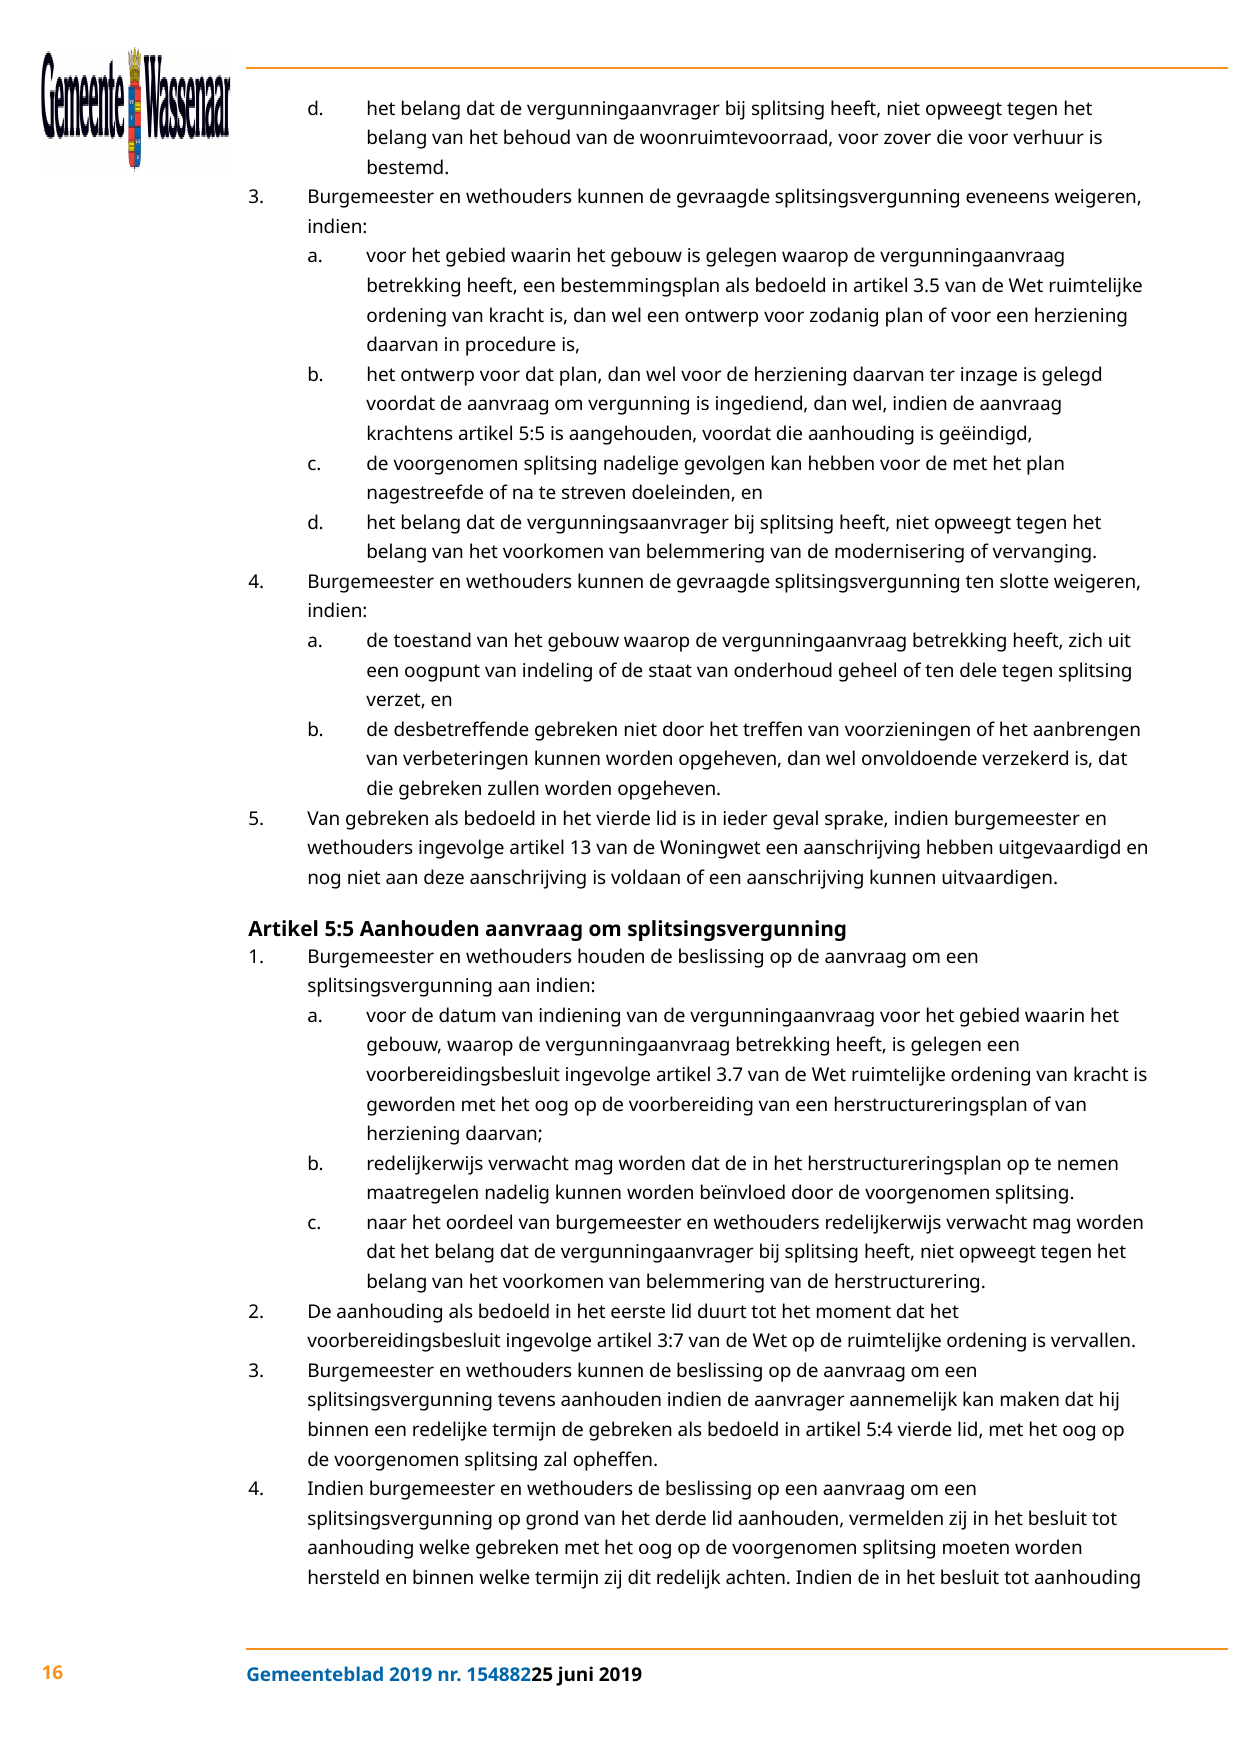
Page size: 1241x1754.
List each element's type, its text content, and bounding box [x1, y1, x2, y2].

list Burgemeester en wethouders houden de beslissing op de aanvraag om een splitsingsvergunning aan indien: [248, 943, 1152, 998]
picture [41, 47, 231, 172]
list voor de datum van indiening van de vergunningaanvraag voor het gebied waarin het gebouw, waarop de vergunningaanvraag betrekking heeft, is gelegen een voorbereidingsbesluit ingevolge artikel 3.7 van de Wet ruimtelijke ordening van kracht is geworden met het oog op de voorbereiding van een herstructureringsplan of van herziening daarvan; [307, 1002, 1152, 1146]
list naar het oordeel van burgemeester en wethouders redelijkerwijs verwacht mag worden dat het belang dat de vergunningaanvrager bij splitsing heeft, niet opweegt tegen het belang van het voorkomen van belemmering van de herstructurering. [307, 1209, 1152, 1294]
list het belang dat de vergunningaanvrager bij splitsing heeft, niet opweegt tegen het belang van het behoud van de woonruimtevoorraad, voor zover die voor verhuur is bestemd. [307, 95, 1152, 180]
list de desbetreffende gebreken niet door het treffen van voorzieningen of het aanbrengen van verbeteringen kunnen worden opgeheven, dan wel onvoldoende verzekerd is, dat die gebreken zullen worden opgeheven. [307, 716, 1152, 801]
list het ontwerp voor dat plan, dan wel voor de herziening daarvan ter inzage is gelegd voordat de aanvraag om vergunning is ingediend, dan wel, indien de aanvraag krachtens artikel 5:5 is aangehouden, voordat die aanhouding is geëindigd, [307, 361, 1152, 446]
list De aanhouding als bedoeld in het eerste lid duurt tot het moment dat het voorbereidingsbesluit ingevolge artikel 3:7 van de Wet op de ruimtelijke ordening is vervallen. [248, 1298, 1152, 1353]
list Van gebreken als bedoeld in het vierde lid is in ieder geval sprake, indien burgemeester en wethouders ingevolge artikel 13 van de Woningwet een aanschrijving hebben uitgevaardigd en nog niet aan deze aanschrijving is voldaan of een aanschrijving kunnen uitvaardigen. [248, 805, 1152, 890]
list Burgemeester en wethouders kunnen de gevraagde splitsingsvergunning eveneens weigeren, indien: [248, 183, 1152, 239]
list voor het gebied waarin het gebouw is gelegen waarop de vergunningaanvraag betrekking heeft, een bestemmingsplan als bedoeld in artikel 3.5 van de Wet ruimtelijke ordening van kracht is, dan wel een ontwerp voor zodanig plan of voor een herziening daarvan in procedure is, [307, 243, 1152, 357]
list de voorgenomen splitsing nadelige gevolgen kan hebben voor de met het plan nagestreefde of na te streven doeleinden, en [307, 450, 1152, 505]
list de toestand van het gebouw waarop de vergunningaanvraag betrekking heeft, zich uit een oogpunt van indeling of de staat van onderhoud geheel of ten dele tegen splitsing verzet, en [307, 627, 1152, 712]
text Artikel 5:5 Aanhouden aanvraag om splitsingsvergunning [248, 914, 1152, 943]
list Burgemeester en wethouders kunnen de gevraagde splitsingsvergunning ten slotte weigeren, indien: [248, 568, 1152, 623]
list Burgemeester en wethouders kunnen de beslissing op de aanvraag om een splitsingsvergunning tevens aanhouden indien de aanvrager aannemelijk kan maken dat hij binnen een redelijke termijn de gebreken als bedoeld in artikel 5:4 vierde lid, met het oog op de voorgenomen splitsing zal opheffen. [248, 1357, 1152, 1471]
list redelijkerwijs verwacht mag worden dat de in het herstructureringsplan op te nemen maatregelen nadelig kunnen worden beïnvloed door de voorgenomen splitsing. [307, 1150, 1152, 1205]
list Indien burgemeester en wethouders de beslissing op een aanvraag om een splitsingsvergunning op grond van het derde lid aanhouden, vermelden zij in het besluit tot aanhouding welke gebreken met het oog op de voorgenomen splitsing moeten worden hersteld en binnen welke termijn zij dit redelijk achten. Indien de in het besluit tot aanhouding [248, 1475, 1152, 1590]
list het belang dat de vergunningsaanvrager bij splitsing heeft, niet opweegt tegen het belang van het voorkomen van belemmering van de modernisering of vervanging. [307, 509, 1152, 564]
